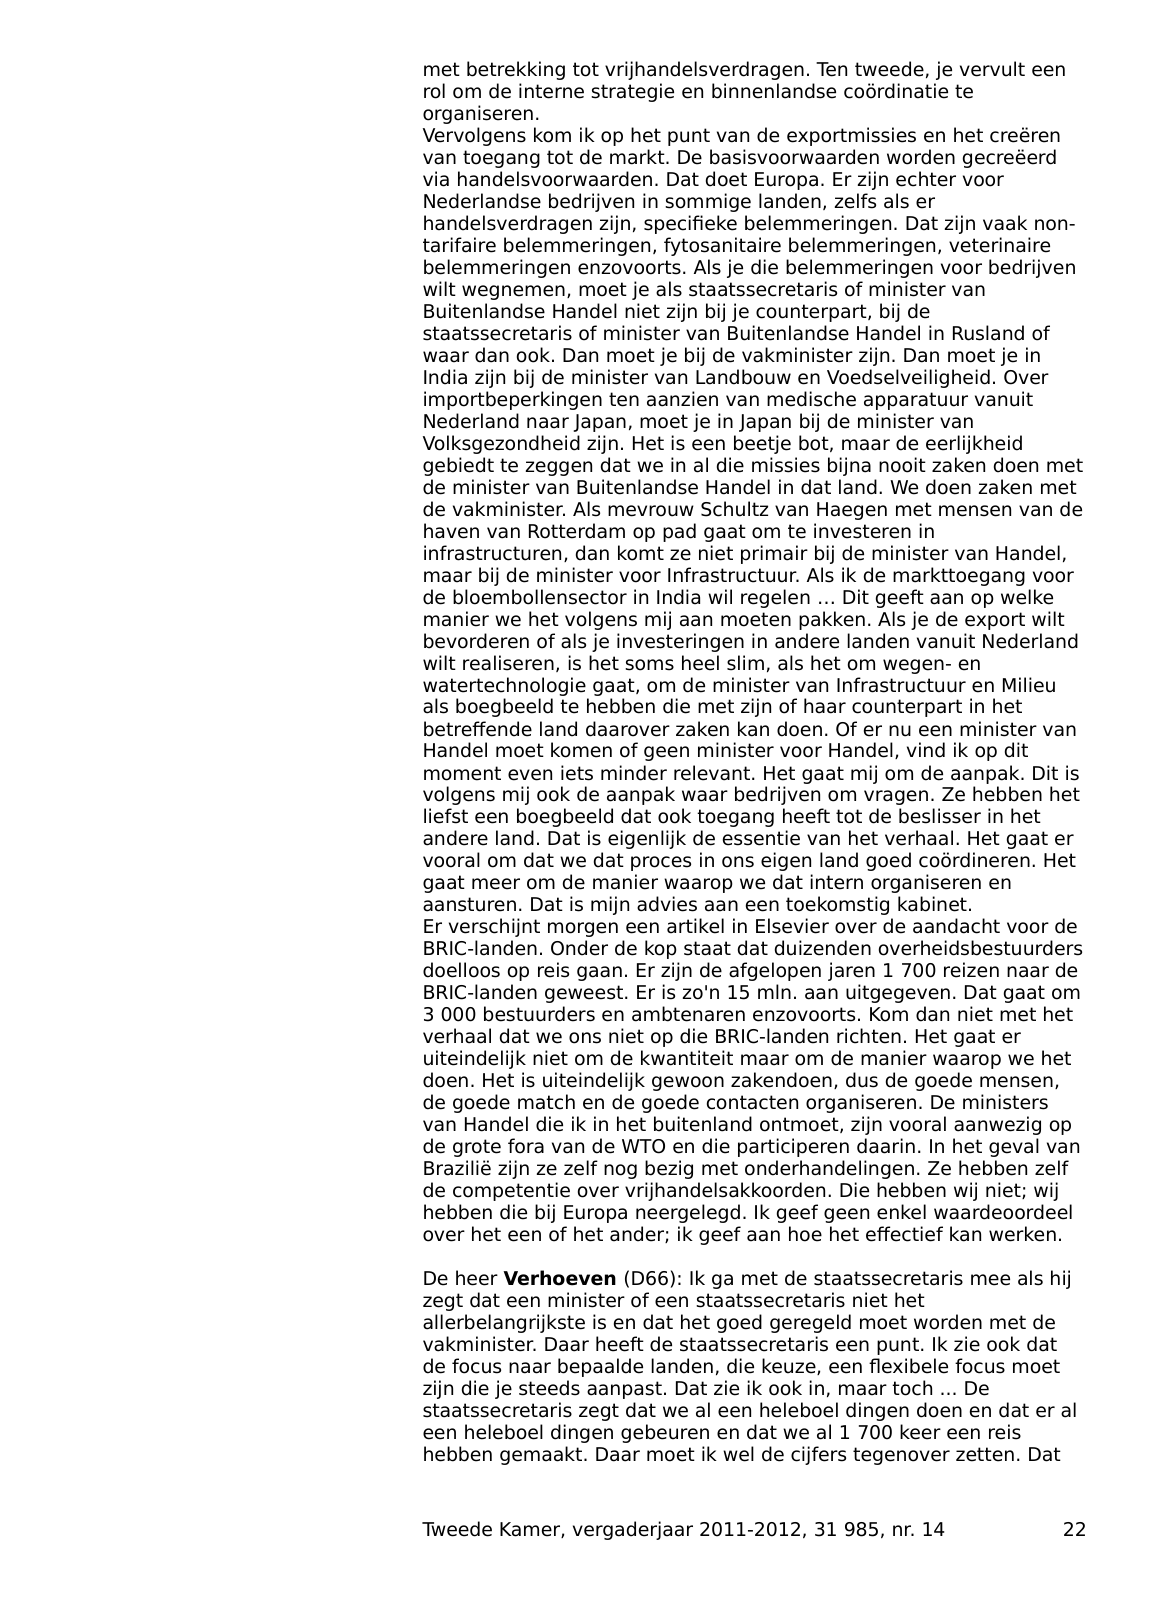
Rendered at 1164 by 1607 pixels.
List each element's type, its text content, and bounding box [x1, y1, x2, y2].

text met betrekking tot vrijhandelsverdragen. Ten tweede, je vervult een rol om de interne strategie en binnenlandse coördinatie te organiseren. [422, 59, 1087, 125]
text De heer Verhoeven (D66): Ik ga met de staatssecretaris mee als hij zegt dat een minister of een staatssecretaris niet het allerbelangrijkste is en dat het goed geregeld moet worden met de vakminister. Daar heeft de staatssecretaris een punt. Ik zie ook dat de focus naar bepaalde landen, die keuze, een flexibele focus moet zijn die je steeds aanpast. Dat zie ik ook in, maar toch ... De staatssecretaris zegt dat we al een heleboel dingen doen en dat er al een heleboel dingen gebeuren en dat we al 1 700 keer een reis hebben gemaakt. Daar moet ik wel de cijfers tegenover zetten. Dat [422, 1268, 1087, 1466]
text Vervolgens kom ik op het punt van de exportmissies en het creëren van toegang tot de markt. De basisvoorwaarden worden gecreëerd via handelsvoorwaarden. Dat doet Europa. Er zijn echter voor Nederlandse bedrijven in sommige landen, zelfs als er handelsverdragen zijn, specifieke belemmeringen. Dat zijn vaak non-tarifaire belemmeringen, fytosanitaire belemmeringen, veterinaire belemmeringen enzovoorts. Als je die belemmeringen voor bedrijven wilt wegnemen, moet je als staatssecretaris of minister van Buitenlandse Handel niet zijn bij je counterpart, bij de staatssecretaris of minister van Buitenlandse Handel in Rusland of waar dan ook. Dan moet je bij de vakminister zijn. Dan moet je in India zijn bij de minister van Landbouw en Voedselveiligheid. Over importbeperkingen ten aanzien van medische apparatuur vanuit Nederland naar Japan, moet je in Japan bij de minister van Volksgezondheid zijn. Het is een beetje bot, maar de eerlijkheid gebiedt te zeggen dat we in al die missies bijna nooit zaken doen met de minister van Buitenlandse Handel in dat land. We doen zaken met de vakminister. Als mevrouw Schultz van Haegen met mensen van de haven van Rotterdam op pad gaat om te investeren in infrastructuren, dan komt ze niet primair bij de minister van Handel, maar bij de minister voor Infrastructuur. Als ik de markttoegang voor de bloembollensector in India wil regelen … Dit geeft aan op welke manier we het volgens mij aan moeten pakken. Als je de export wilt bevorderen of als je investeringen in andere landen vanuit Nederland wilt realiseren, is het soms heel slim, als het om wegen- en watertechnologie gaat, om de minister van Infrastructuur en Milieu als boegbeeld te hebben die met zijn of haar counterpart in het betreffende land daarover zaken kan doen. Of er nu een minister van Handel moet komen of geen minister voor Handel, vind ik op dit moment even iets minder relevant. Het gaat mij om de aanpak. Dit is volgens mij ook de aanpak waar bedrijven om vragen. Ze hebben het liefst een boegbeeld dat ook toegang heeft tot de beslisser in het andere land. Dat is eigenlijk de essentie van het verhaal. Het gaat er vooral om dat we dat proces in ons eigen land goed coördineren. Het gaat meer om de manier waarop we dat intern organiseren en aansturen. Dat is mijn advies aan een toekomstig kabinet. [422, 125, 1087, 916]
text Er verschijnt morgen een artikel in Elsevier over de aandacht voor de BRIC-landen. Onder de kop staat dat duizenden overheidsbestuurders doelloos op reis gaan. Er zijn de afgelopen jaren 1 700 reizen naar de BRIC-landen geweest. Er is zo'n 15 mln. aan uitgegeven. Dat gaat om 3 000 bestuurders en ambtenaren enzovoorts. Kom dan niet met het verhaal dat we ons niet op die BRIC-landen richten. Het gaat er uiteindelijk niet om de kwantiteit maar om de manier waarop we het doen. Het is uiteindelijk gewoon zakendoen, dus de goede mensen, de goede match en de goede contacten organiseren. De ministers van Handel die ik in het buitenland ontmoet, zijn vooral aanwezig op de grote fora van de WTO en die participeren daarin. In het geval van Brazilië zijn ze zelf nog bezig met onderhandelingen. Ze hebben zelf de competentie over vrijhandelsakkoorden. Die hebben wij niet; wij hebben die bij Europa neergelegd. Ik geef geen enkel waardeoordeel over het een of het ander; ik geef aan hoe het effectief kan werken. [422, 916, 1087, 1246]
